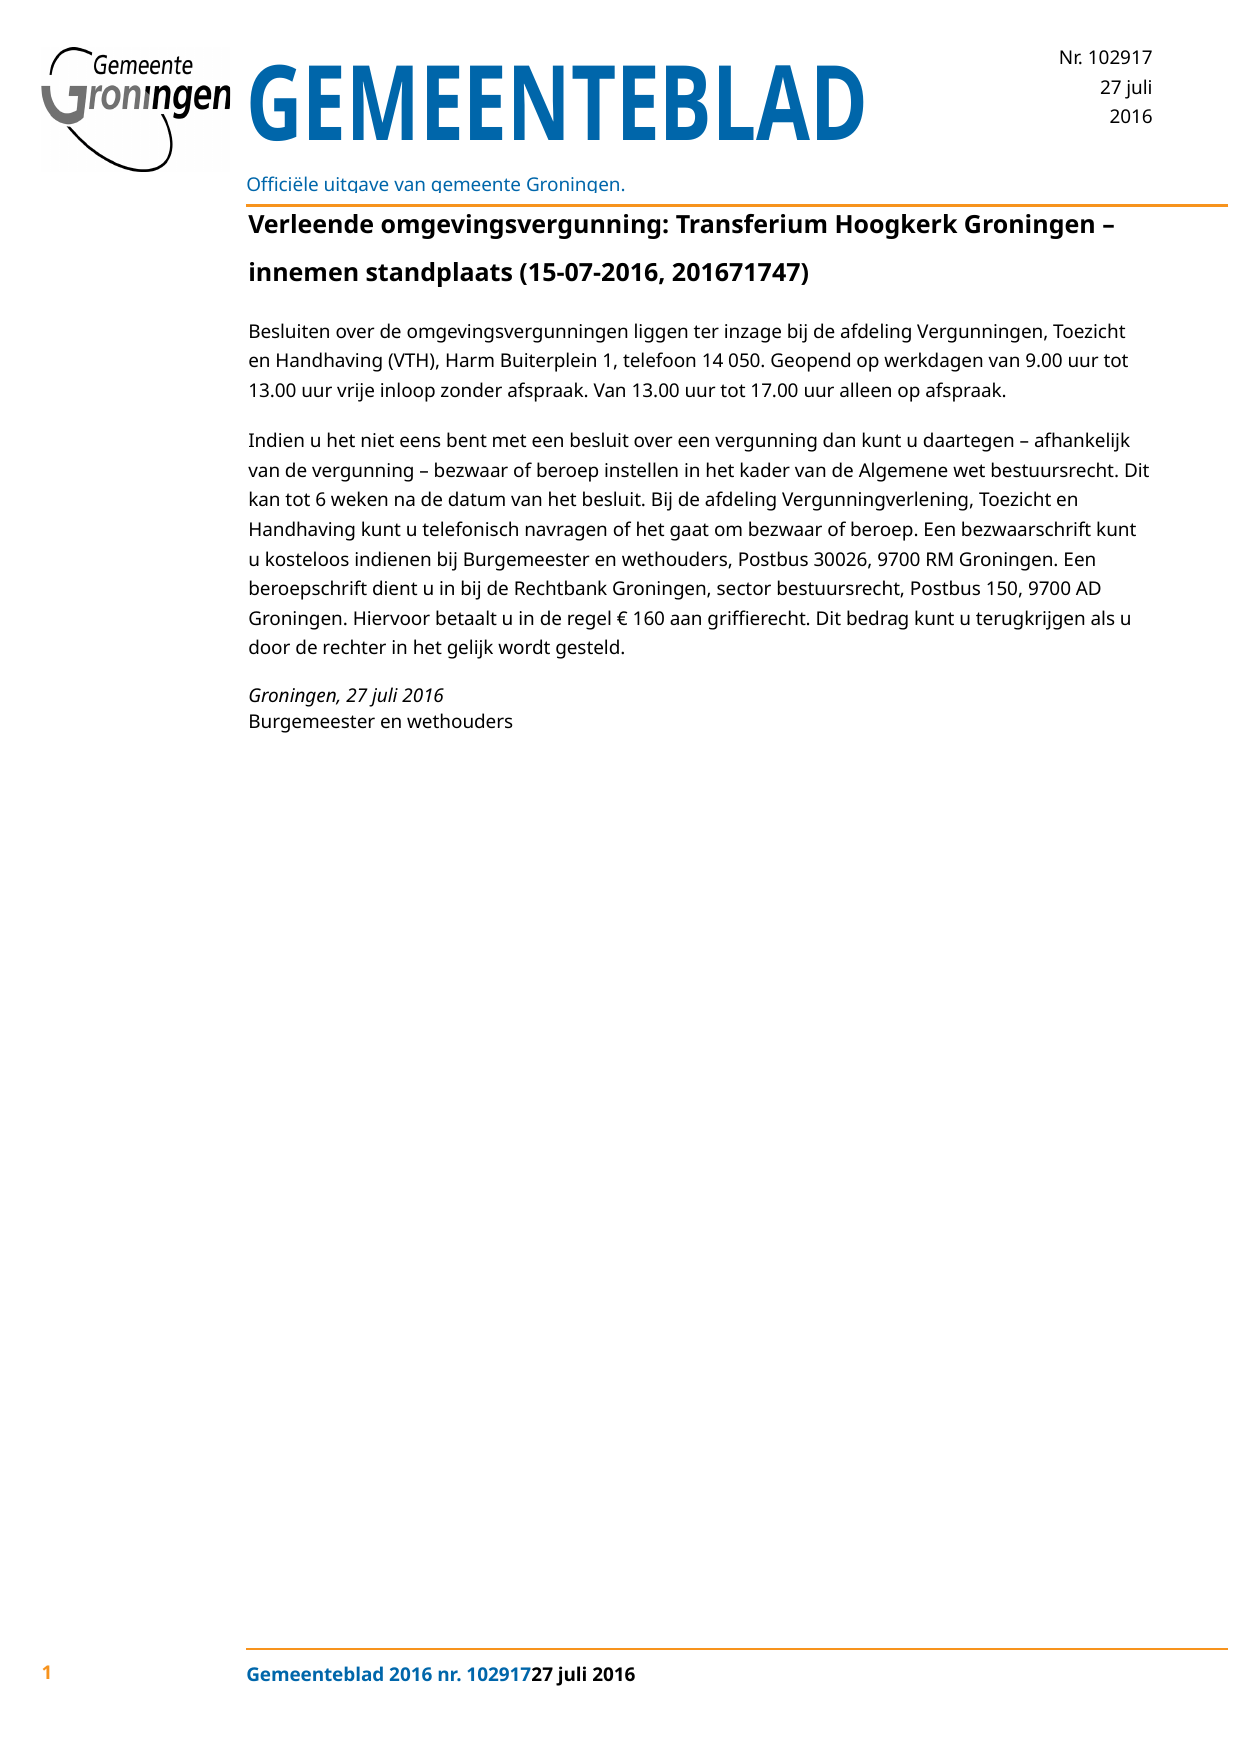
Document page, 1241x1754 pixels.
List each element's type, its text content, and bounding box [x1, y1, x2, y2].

text Groningen, 27 juli 2016 [248, 682, 1152, 708]
picture [41, 47, 231, 172]
text Besluiten over de omgevingsvergunningen liggen ter inzage bij de afdeling Vergunningen, Toezicht en Handhaving (VTH), Harm Buiterplein 1, telefoon 14 050. Geopend op werkdagen van 9.00 uur tot 13.00 uur vrije inloop zonder afspraak. Van 13.00 uur tot 17.00 uur alleen op afspraak. [248, 318, 1152, 403]
text Indien u het niet eens bent met een besluit over een vergunning dan kunt u daartegen – afhankelijk van de vergunning – bezwaar of beroep instellen in het kader van de Algemene wet bestuursrecht. Dit kan tot 6 weken na de datum van het besluit. Bij de afdeling Vergunningverlening, Toezicht en Handhaving kunt u telefonisch navragen of het gaat om bezwaar of beroep. Een bezwaarschrift kunt u kosteloos indienen bij Burgemeester en wethouders, Postbus 30026, 9700 RM Groningen. Een beroepschrift dient u in bij de Rechtbank Groningen, sector bestuursrecht, Postbus 150, 9700 AD Groningen. Hiervoor betaalt u in de regel € 160 aan griffierecht. Dit bedrag kunt u terugkrijgen als u door de rechter in het gelijk wordt gesteld. [248, 427, 1152, 660]
text Verleende omgevingsvergunning: Transferium Hoogkerk Groningen – innemen standplaats (15-07-2016, 201671747) [248, 207, 1152, 288]
text Burgemeester en wethouders [248, 708, 1152, 734]
